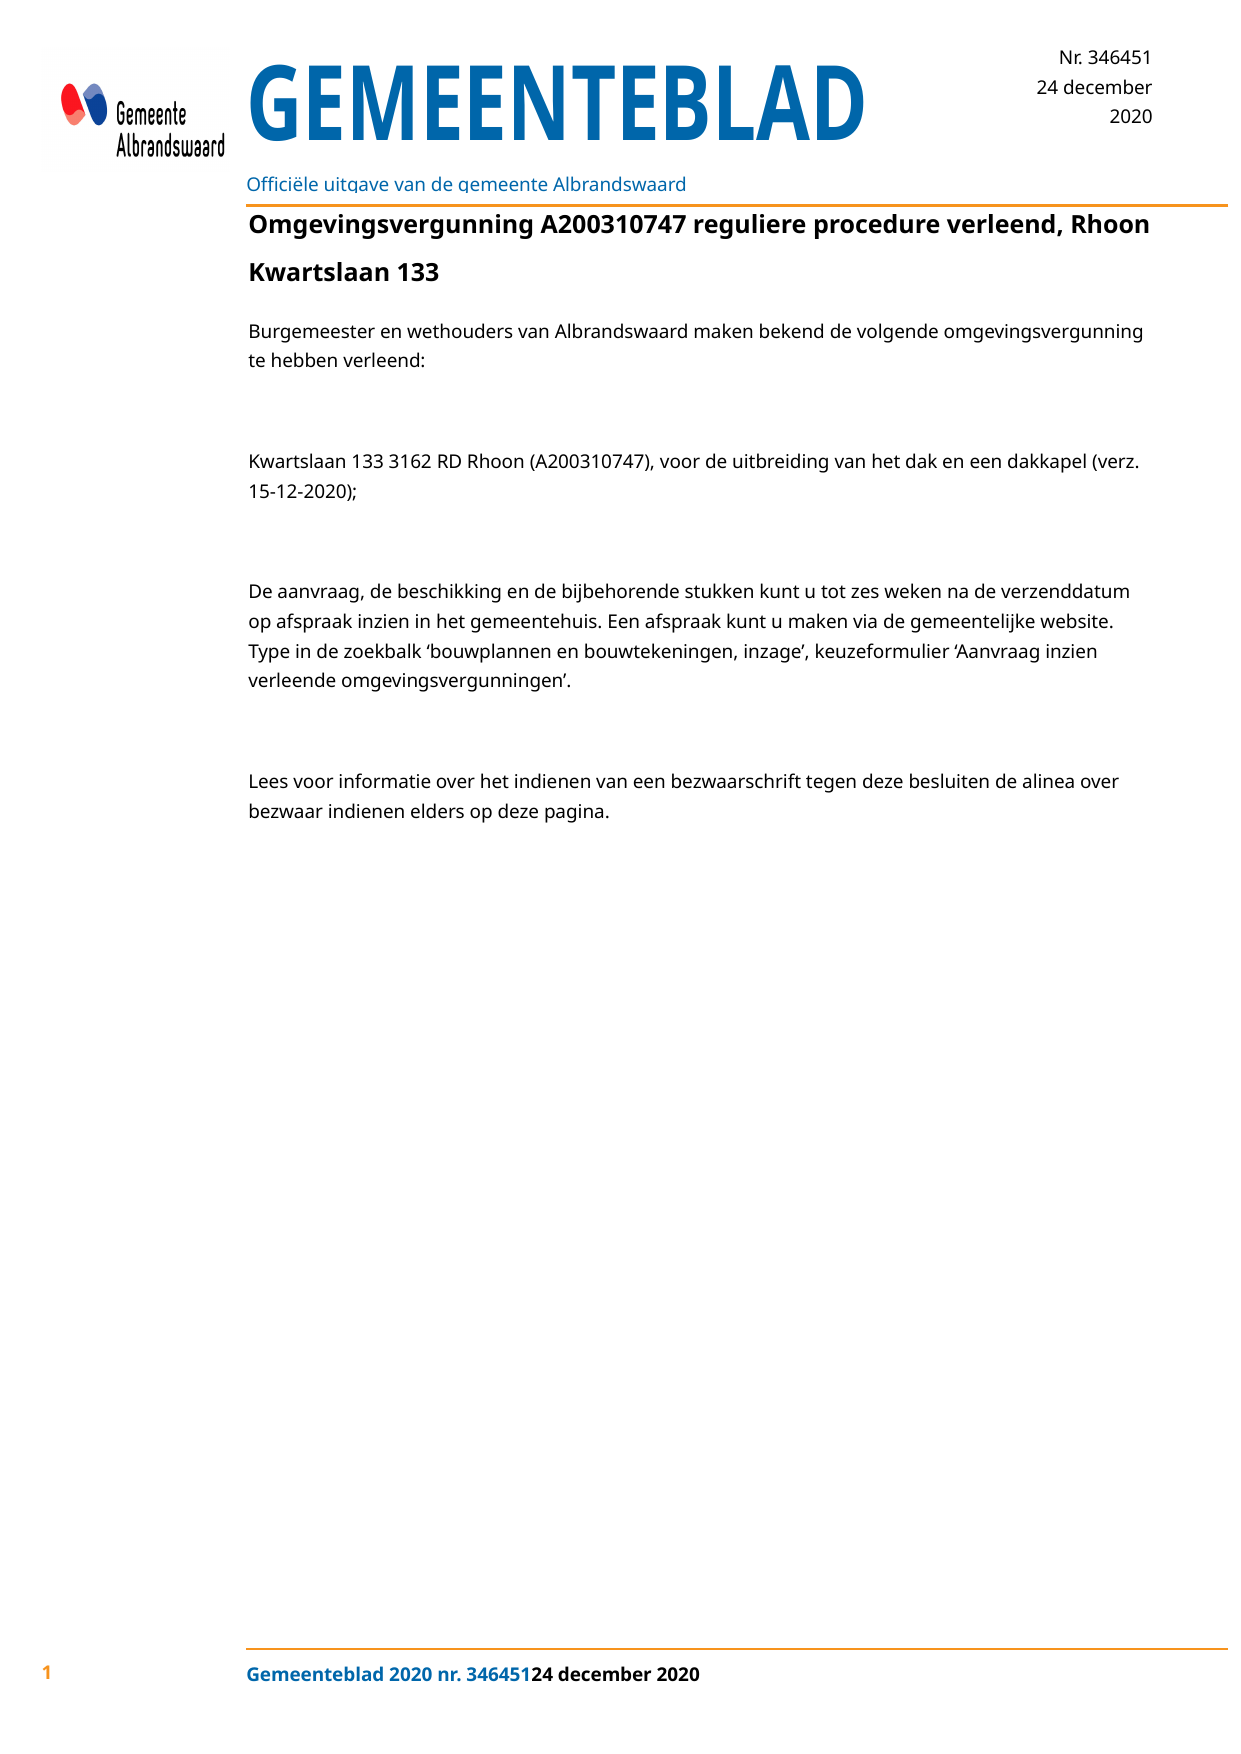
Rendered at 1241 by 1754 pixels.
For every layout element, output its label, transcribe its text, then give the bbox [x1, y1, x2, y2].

picture [41, 47, 231, 172]
text De aanvraag, de beschikking en de bijbehorende stukken kunt u tot zes weken na de verzenddatum op afspraak inzien in het gemeentehuis. Een afspraak kunt u maken via de gemeentelijke website. Type in de zoekbalk ‘bouwplannen en bouwtekeningen, inzage’, keuzeformulier ‘Aanvraag inzien verleende omgevingsvergunningen’. [248, 579, 1152, 693]
text Lees voor informatie over het indienen van een bezwaarschrift tegen deze besluiten de alinea over bezwaar indienen elders op deze pagina. [248, 768, 1152, 824]
text Omgevingsvergunning A200310747 reguliere procedure verleend, Rhoon Kwartslaan 133 [248, 207, 1152, 288]
text Burgemeester en wethouders van Albrandswaard maken bekend de volgende omgevingsvergunning te hebben verleend: [248, 318, 1152, 373]
text Kwartslaan 133 3162 RD Rhoon (A200310747), voor de uitbreiding van het dak en een dakkapel (verz. 15-12-2020); [248, 448, 1152, 504]
